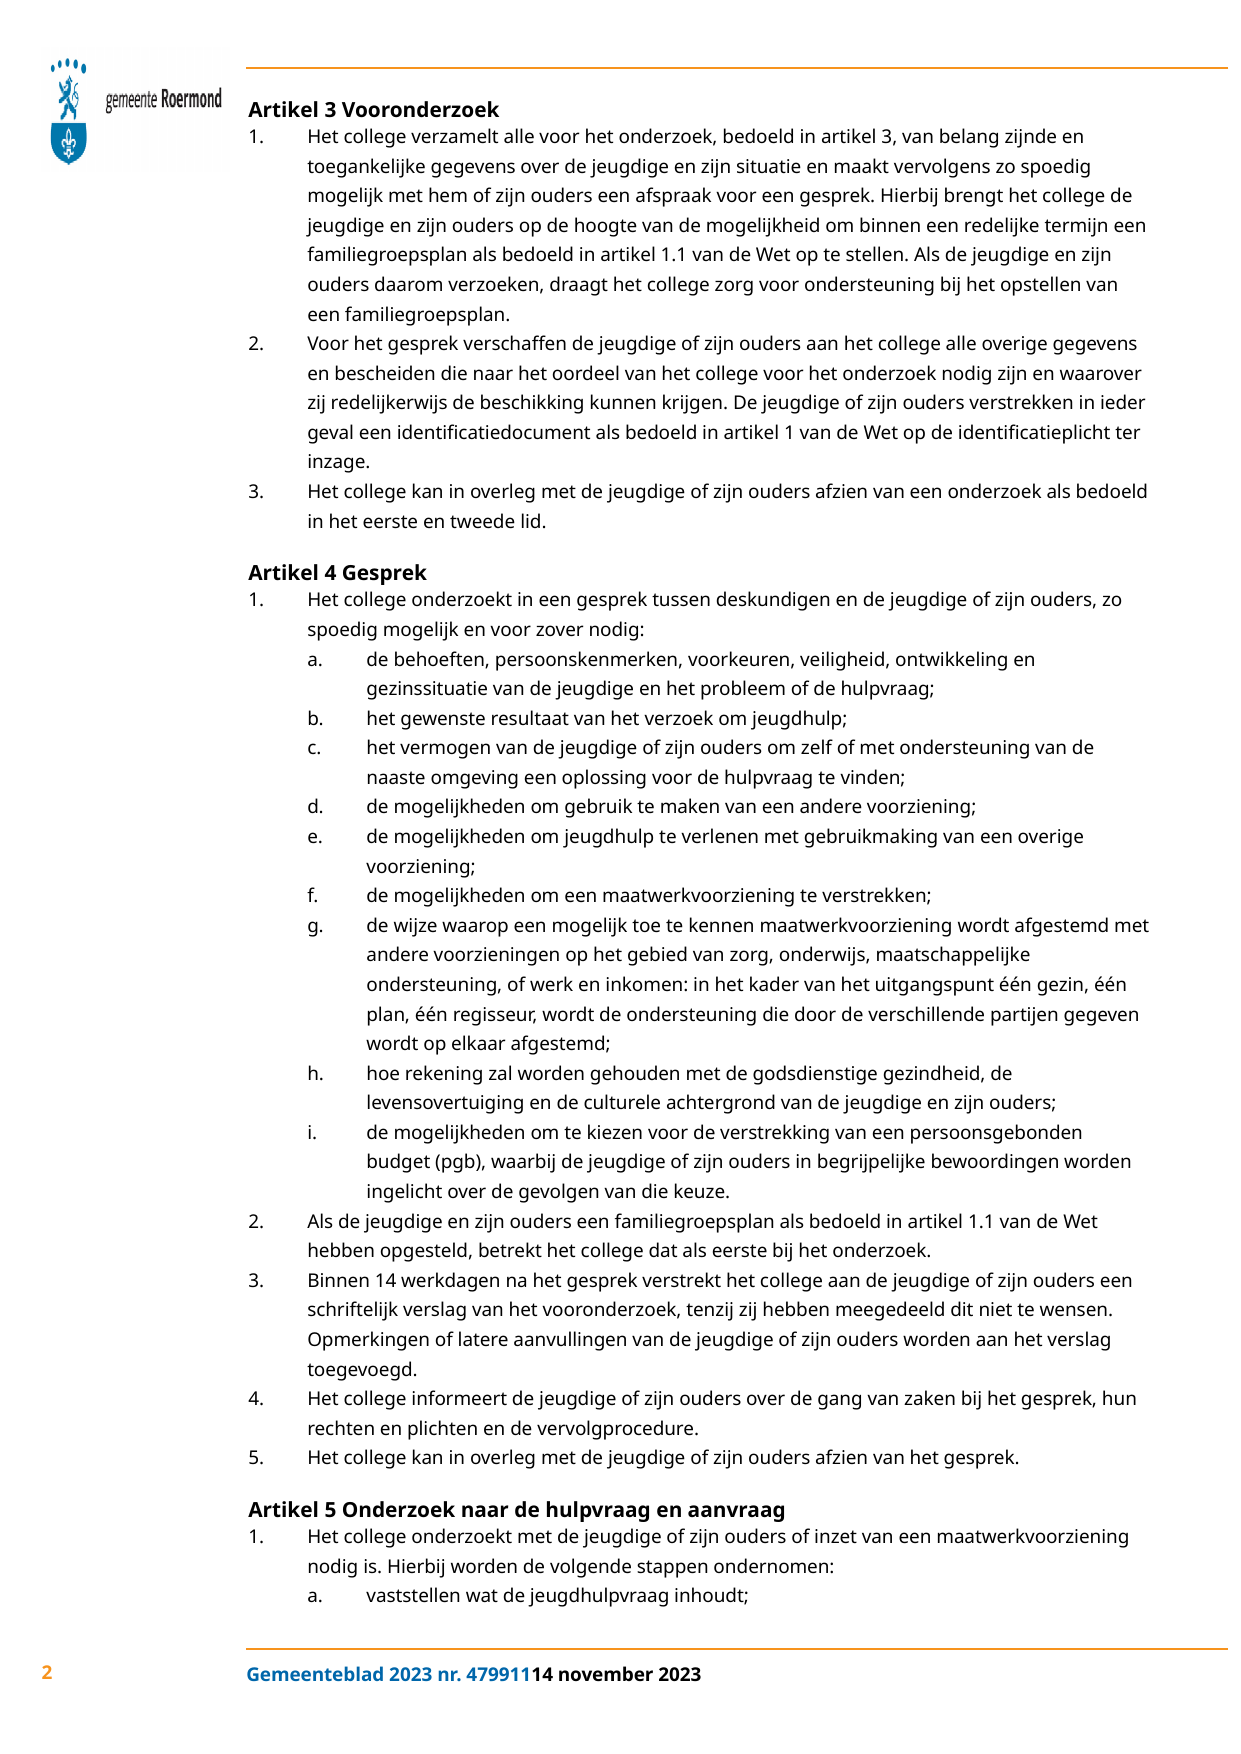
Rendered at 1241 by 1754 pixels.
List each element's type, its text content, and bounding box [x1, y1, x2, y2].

text Artikel 4 Gesprek [248, 558, 1152, 587]
list Het college onderzoekt in een gesprek tussen deskundigen en de jeugdige of zijn ouders, zo spoedig mogelijk en voor zover nodig: [248, 587, 1152, 642]
list Het college kan in overleg met de jeugdige of zijn ouders afzien van een onderzoek als bedoeld in het eerste en tweede lid. [248, 478, 1152, 533]
list de behoeften, persoonskenmerken, voorkeuren, veiligheid, ontwikkeling en gezinssituatie van de jeugdige en het probleem of de hulpvraag; [307, 646, 1152, 701]
text Artikel 3 Vooronderzoek [248, 95, 1152, 123]
list de mogelijkheden om jeugdhulp te verlenen met gebruikmaking van een overige voorziening; [307, 823, 1152, 879]
list het gewenste resultaat van het verzoek om jeugdhulp; [307, 705, 1152, 731]
list vaststellen wat de jeugdhulpvraag inhoudt; [307, 1583, 1152, 1608]
picture [41, 47, 231, 172]
list Het college onderzoekt met de jeugdige of zijn ouders of inzet van een maatwerkvoorziening nodig is. Hierbij worden de volgende stappen ondernomen: [248, 1523, 1152, 1579]
list Het college informeert de jeugdige of zijn ouders over de gang van zaken bij het gesprek, hun rechten en plichten en de vervolgprocedure. [248, 1385, 1152, 1441]
list Het college kan in overleg met de jeugdige of zijn ouders afzien van het gesprek. [248, 1444, 1152, 1470]
list Als de jeugdige en zijn ouders een familiegroepsplan als bedoeld in artikel 1.1 van de Wet hebben opgesteld, betrekt het college dat als eerste bij het onderzoek. [248, 1208, 1152, 1263]
list het vermogen van de jeugdige of zijn ouders om zelf of met ondersteuning van de naaste omgeving een oplossing voor de hulpvraag te vinden; [307, 734, 1152, 790]
text Artikel 5 Onderzoek naar de hulpvraag en aanvraag [248, 1495, 1152, 1523]
list de mogelijkheden om een maatwerkvoorziening te verstrekken; [307, 882, 1152, 908]
list de wijze waarop een mogelijk toe te kennen maatwerkvoorziening wordt afgestemd met andere voorzieningen op het gebied van zorg, onderwijs, maatschappelijke ondersteuning, of werk en inkomen: in het kader van het uitgangspunt één gezin, één plan, één regisseur, wordt de ondersteuning die door de verschillende partijen gegeven wordt op elkaar afgestemd; [307, 912, 1152, 1056]
list Het college verzamelt alle voor het onderzoek, bedoeld in artikel 3, van belang zijnde en toegankelijke gegevens over de jeugdige en zijn situatie en maakt vervolgens zo spoedig mogelijk met hem of zijn ouders een afspraak voor een gesprek. Hierbij brengt het college de jeugdige en zijn ouders op de hoogte van de mogelijkheid om binnen een redelijke termijn een familiegroepsplan als bedoeld in artikel 1.1 van de Wet op te stellen. Als de jeugdige en zijn ouders daarom verzoeken, draagt het college zorg voor ondersteuning bij het opstellen van een familiegroepsplan. [248, 123, 1152, 326]
list Binnen 14 werkdagen na het gesprek verstrekt het college aan de jeugdige of zijn ouders een schriftelijk verslag van het vooronderzoek, tenzij zij hebben meegedeeld dit niet te wensen. Opmerkingen of latere aanvullingen van de jeugdige of zijn ouders worden aan het verslag toegevoegd. [248, 1267, 1152, 1382]
list de mogelijkheden om te kiezen voor de verstrekking van een persoonsgebonden budget (pgb), waarbij de jeugdige of zijn ouders in begrijpelijke bewoordingen worden ingelicht over de gevolgen van die keuze. [307, 1119, 1152, 1204]
list de mogelijkheden om gebruik te maken van een andere voorziening; [307, 794, 1152, 819]
list hoe rekening zal worden gehouden met de godsdienstige gezindheid, de levensovertuiging en de culturele achtergrond van de jeugdige en zijn ouders; [307, 1060, 1152, 1115]
list Voor het gesprek verschaffen de jeugdige of zijn ouders aan het college alle overige gegevens en bescheiden die naar het oordeel van het college voor het onderzoek nodig zijn en waarover zij redelijkerwijs de beschikking kunnen krijgen. De jeugdige of zijn ouders verstrekken in ieder geval een identificatiedocument als bedoeld in artikel 1 van de Wet op de identificatieplicht ter inzage. [248, 330, 1152, 474]
